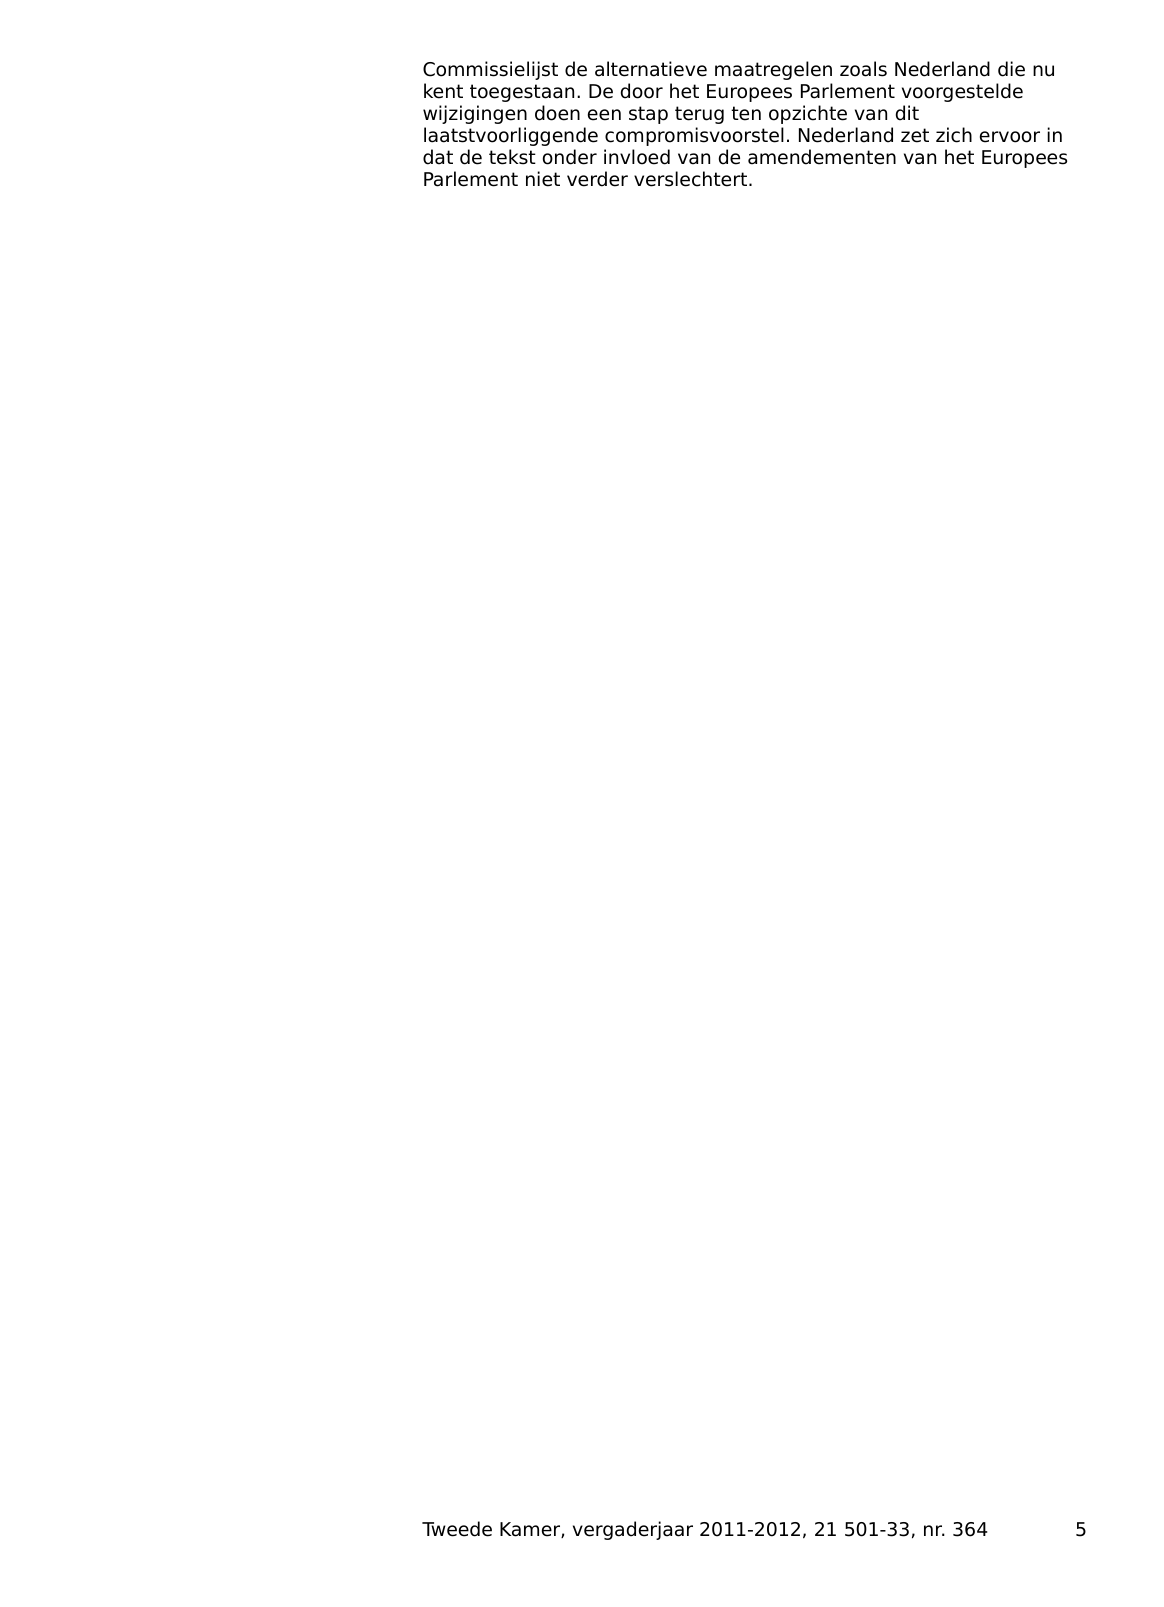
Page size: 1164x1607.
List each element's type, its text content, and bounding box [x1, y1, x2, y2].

text Commissielijst de alternatieve maatregelen zoals Nederland die nu kent toegestaan. De door het Europees Parlement voorgestelde wijzigingen doen een stap terug ten opzichte van dit laatstvoorliggende compromisvoorstel. Nederland zet zich ervoor in dat de tekst onder invloed van de amendementen van het Europees Parlement niet verder verslechtert. [422, 59, 1087, 191]
